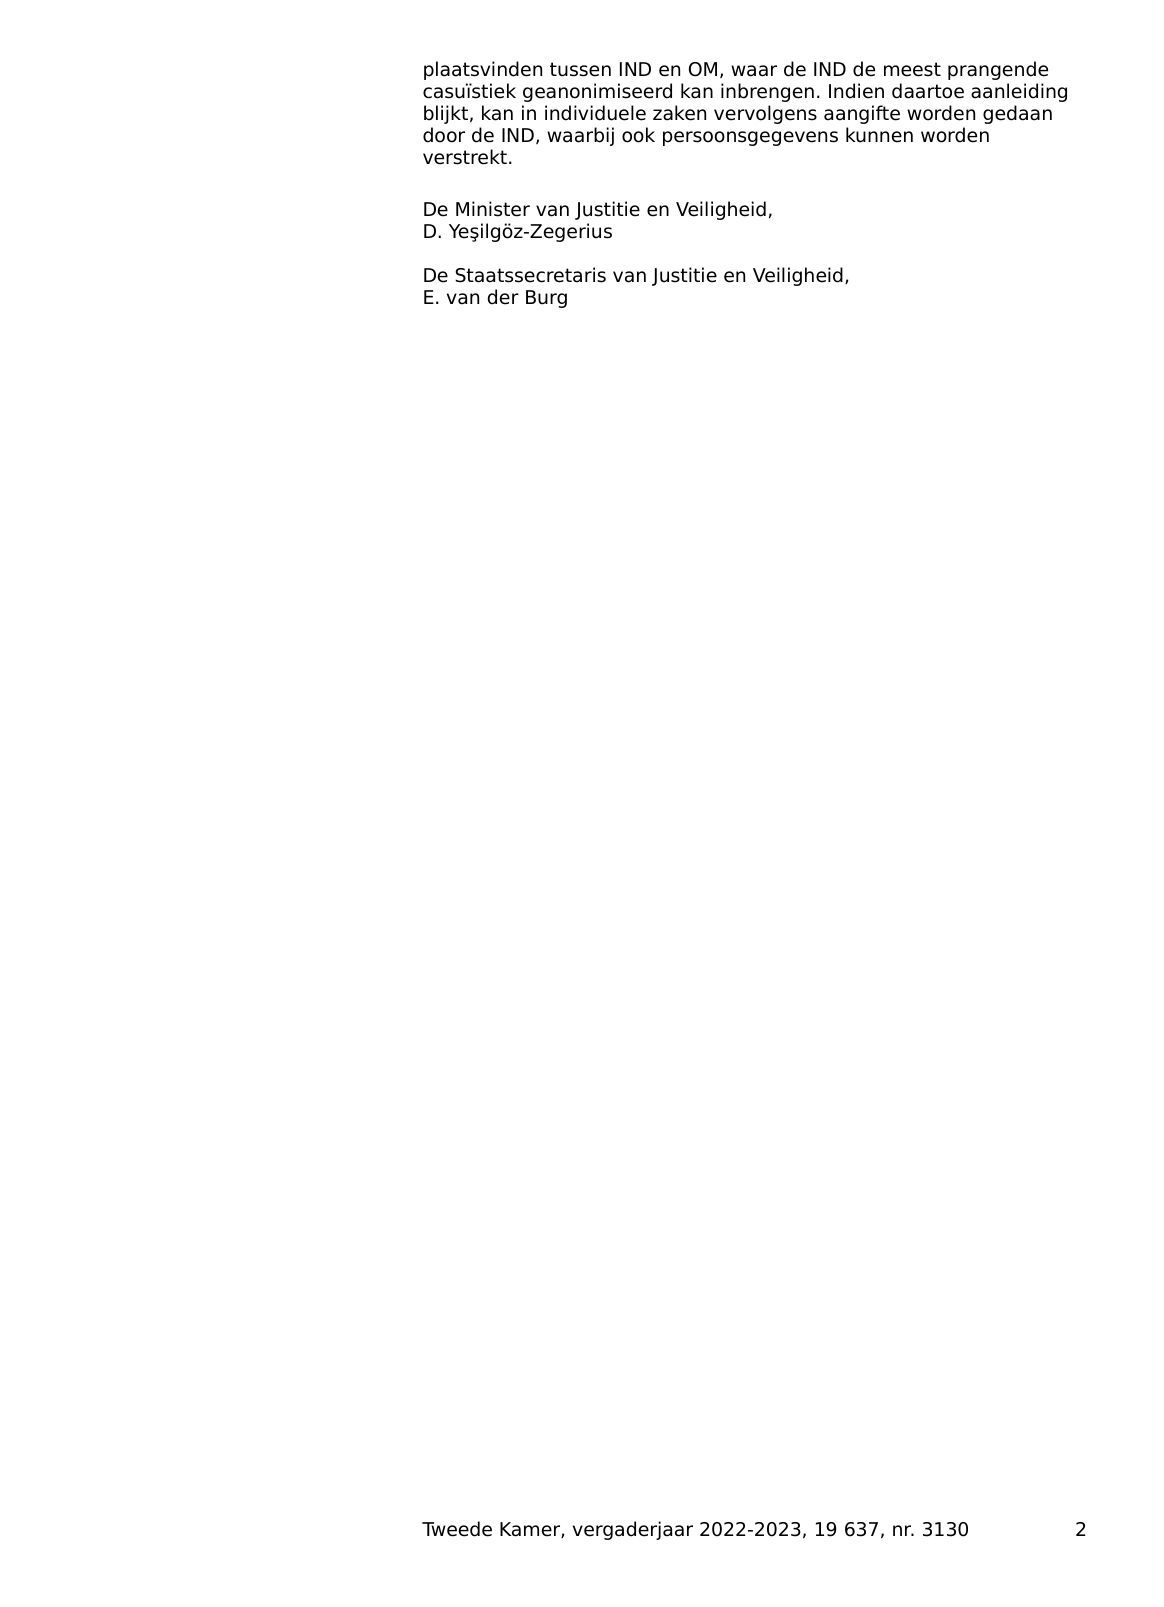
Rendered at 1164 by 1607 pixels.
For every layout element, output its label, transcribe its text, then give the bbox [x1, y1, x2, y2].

text plaatsvinden tussen IND en OM, waar de IND de meest prangende casuïstiek geanonimiseerd kan inbrengen. Indien daartoe aanleiding blijkt, kan in individuele zaken vervolgens aangifte worden gedaan door de IND, waarbij ook persoonsgegevens kunnen worden verstrekt. [422, 59, 1087, 169]
text De Staatssecretaris van Justitie en Veiligheid, E. van der Burg [422, 265, 1087, 309]
text De Minister van Justitie en Veiligheid, D. Yeşilgöz-Zegerius [422, 199, 1087, 243]
